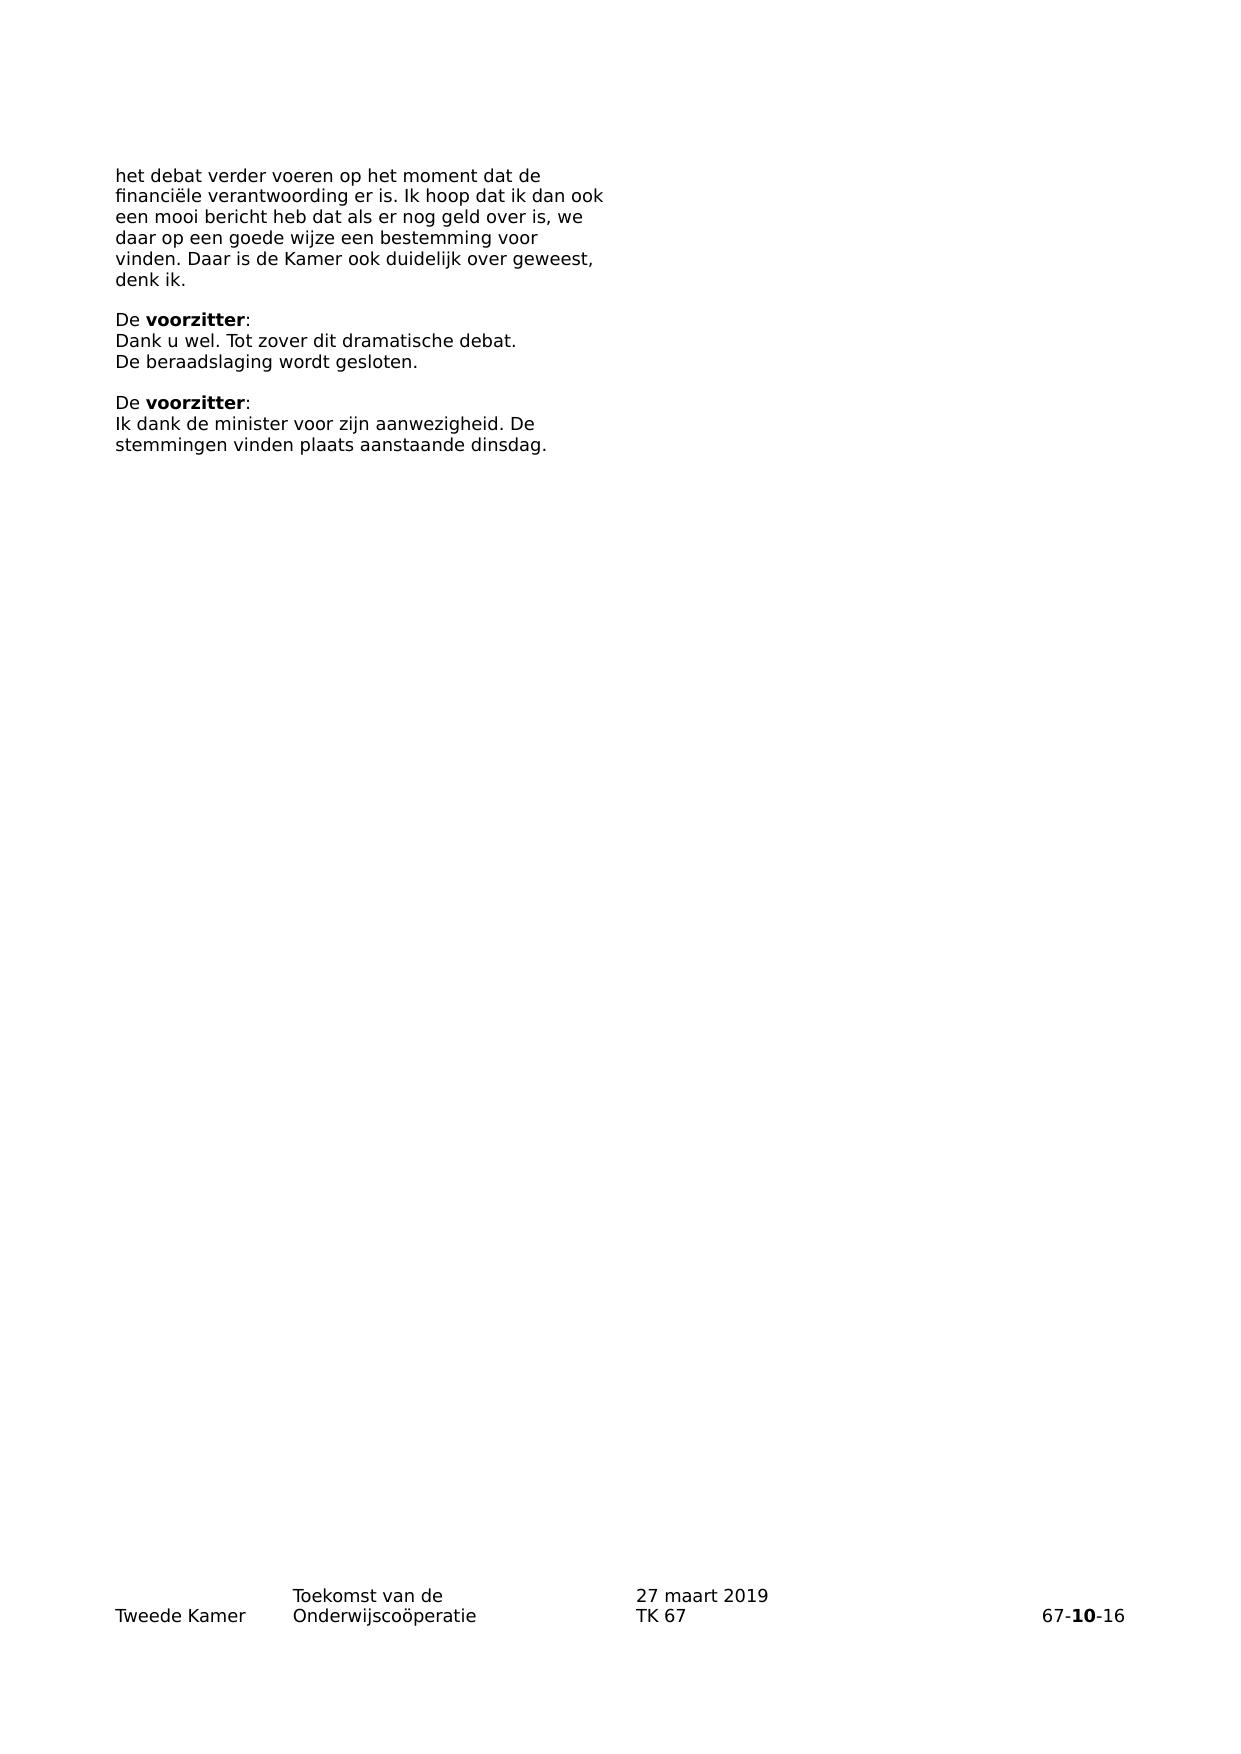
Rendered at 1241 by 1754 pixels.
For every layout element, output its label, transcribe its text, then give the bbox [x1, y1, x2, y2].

text het debat verder voeren op het moment dat de financiële verantwoording er is. Ik hoop dat ik dan ook een mooi bericht heb dat als er nog geld over is, we daar op een goede wijze een bestemming voor vinden. Daar is de Kamer ook duidelijk over geweest, denk ik. [115, 165, 605, 290]
text De voorzitter: [115, 310, 605, 331]
text De voorzitter: [115, 393, 605, 413]
text De beraadslaging wordt gesloten. [115, 352, 605, 373]
text Dank u wel. Tot zover dit dramatische debat. [115, 331, 605, 352]
text Ik dank de minister voor zijn aanwezigheid. De stemmingen vinden plaats aanstaande dinsdag. [115, 413, 605, 455]
